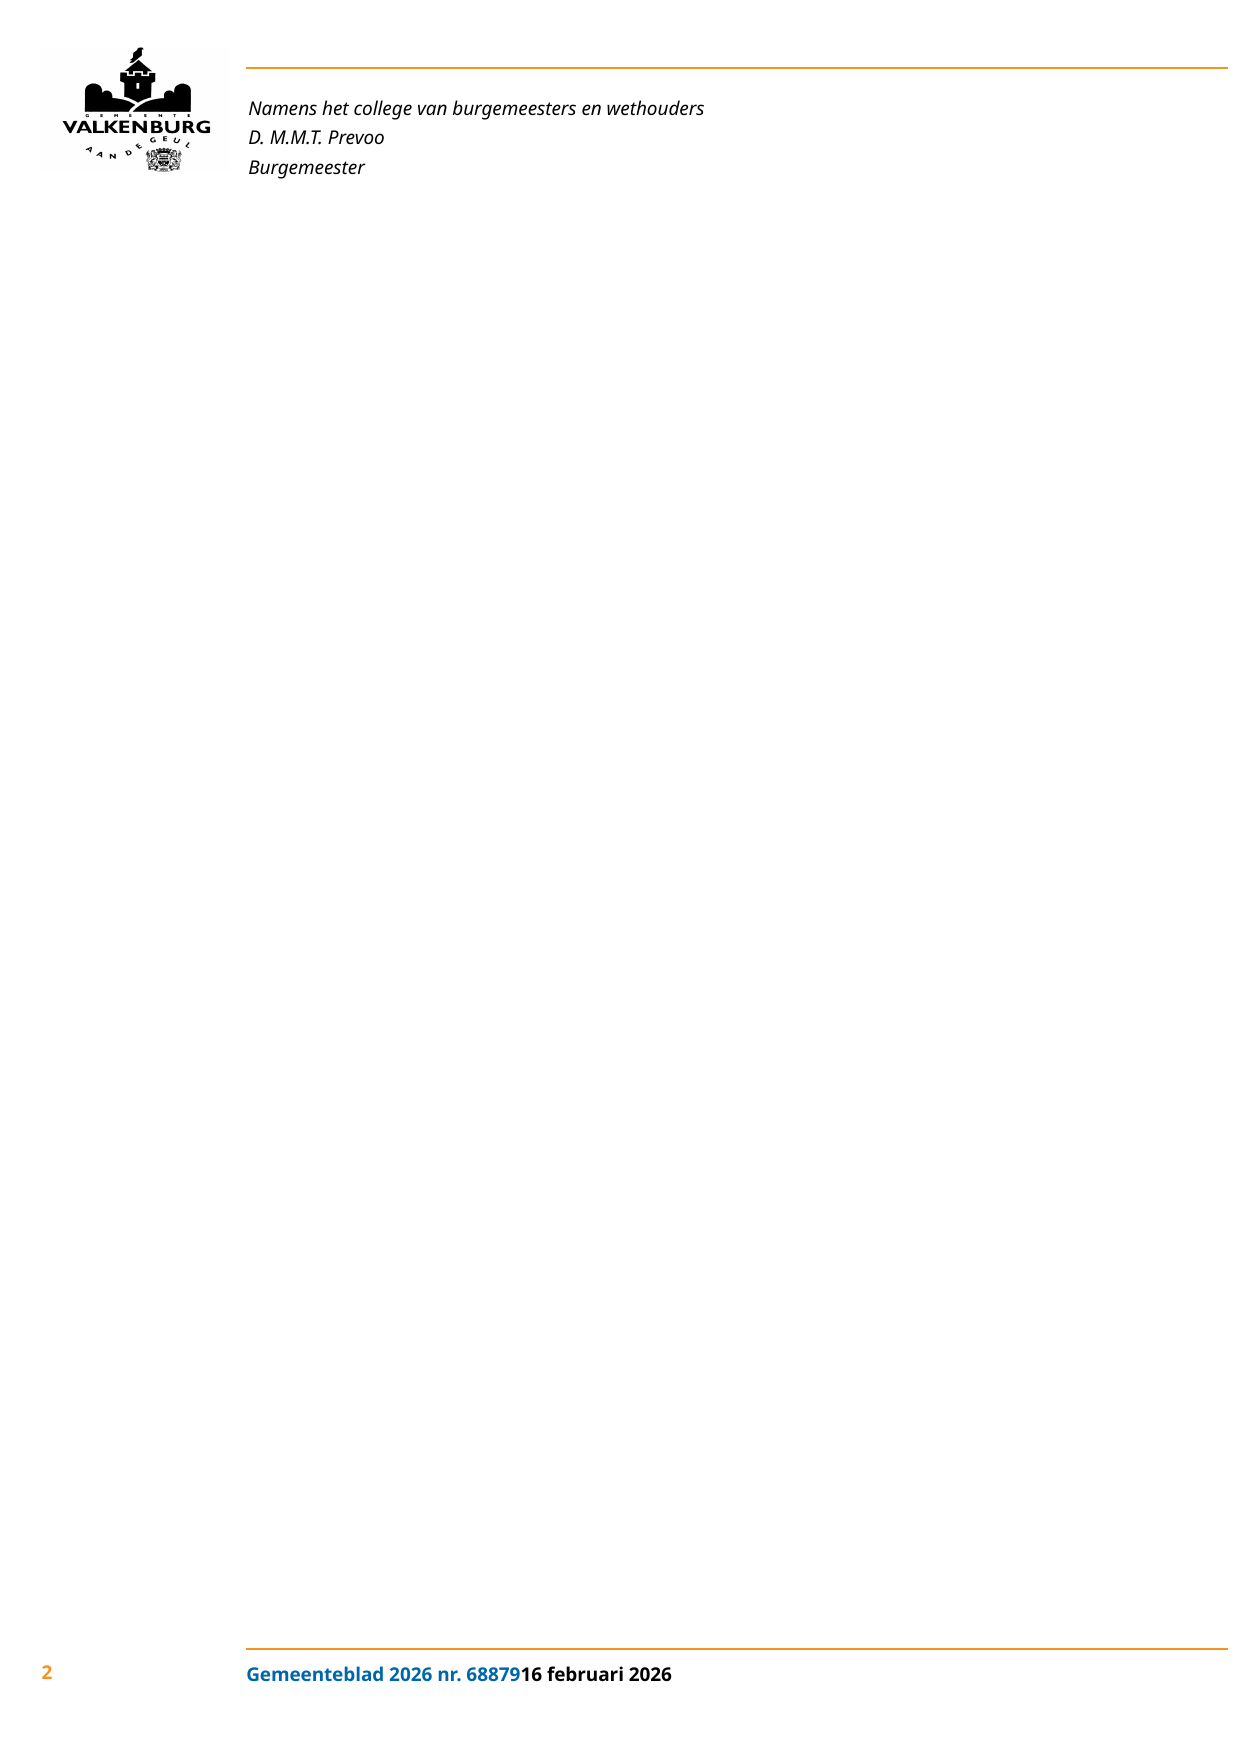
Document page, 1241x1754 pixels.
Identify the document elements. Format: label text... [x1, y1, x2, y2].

text D. M.M.T. Prevoo [248, 124, 1152, 150]
text Namens het college van burgemeesters en wethouders [248, 95, 1152, 121]
text Burgemeester [248, 154, 1152, 180]
picture [41, 47, 231, 172]
